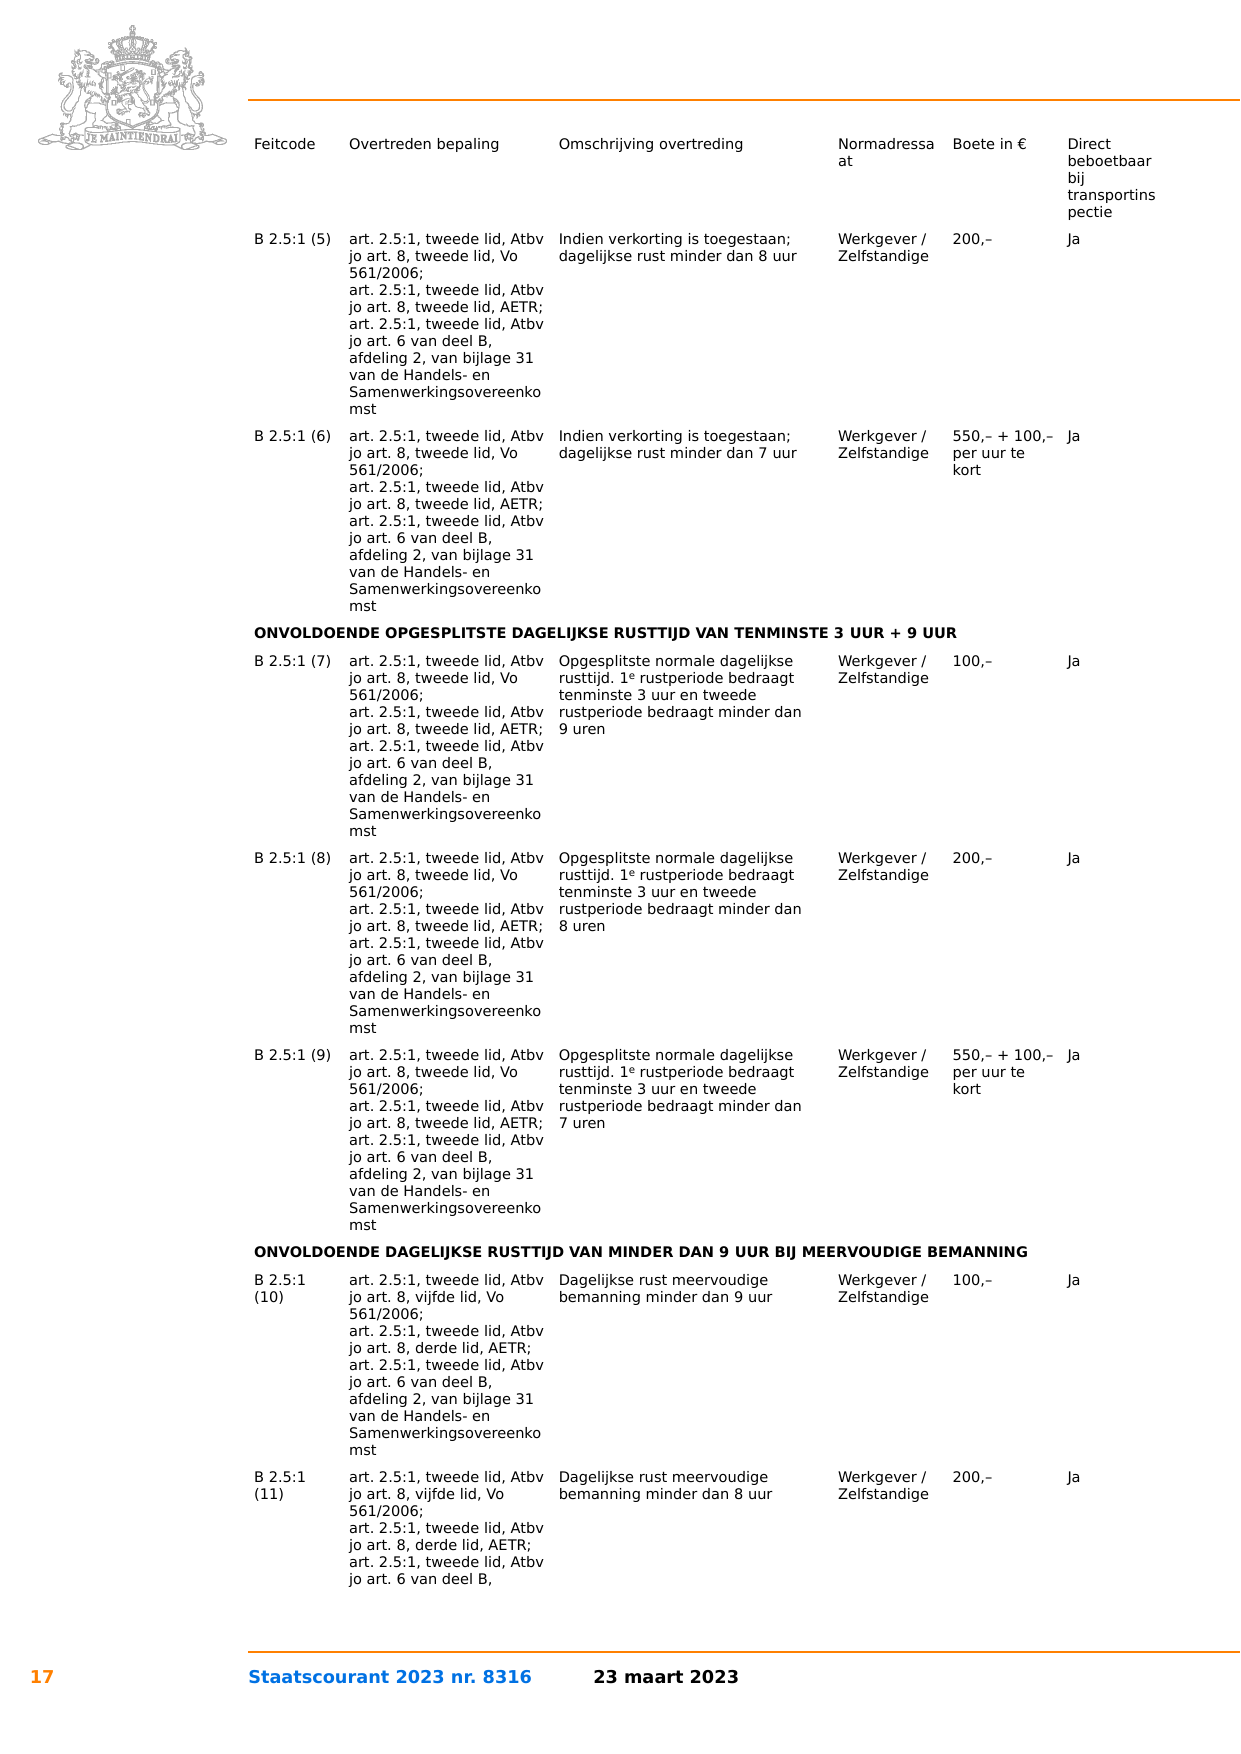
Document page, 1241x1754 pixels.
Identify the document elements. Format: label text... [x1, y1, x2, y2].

table_cell art. 2.5:1, tweede lid, Atbv jo art. 8, tweede lid, Vo 561/2006; art. 2.5:1, tweede lid, Atbv jo art. 8, tweede lid, AETR; art. 2.5:1, tweede lid, Atbv jo art. 6 van deel B, afdeling 2, van bijlage 31 van de Handels- en Samenwerkingsovereenkomst [343, 845, 552, 1041]
table_cell Dagelijkse rust meervoudige bemanning minder dan 8 uur [553, 1464, 832, 1592]
table_cell Dagelijkse rust meervoudige bemanning minder dan 9 uur [553, 1267, 832, 1463]
table_cell Werkgever / Zelfstandige [833, 845, 946, 1041]
table_cell ONVOLDOENDE DAGELIJKSE RUSTTIJD VAN MINDER DAN 9 UUR BIJ MEERVOUDIGE BEMANNING [249, 1240, 1163, 1266]
table_cell B 2.5:1 (10) [249, 1267, 342, 1463]
table_cell ONVOLDOENDE OPGESPLITSTE DAGELIJKSE RUSTTIJD VAN TENMINSTE 3 UUR + 9 UUR [249, 621, 1163, 647]
table_cell Werkgever / Zelfstandige [833, 1043, 946, 1238]
table_cell Werkgever / Zelfstandige [833, 1267, 946, 1463]
table_cell Ja [1062, 226, 1163, 422]
table_cell Indien verkorting is toegestaan; dagelijkse rust minder dan 8 uur [553, 226, 832, 422]
table_cell Werkgever / Zelfstandige [833, 226, 946, 422]
table_header Feitcode [249, 131, 342, 225]
table_cell B 2.5:1 (11) [249, 1464, 342, 1592]
table_cell Opgesplitste normale dagelijkse rusttijd. 1e rustperiode bedraagt tenminste 3 uur en tweede rustperiode bedraagt minder dan 8 uren [553, 845, 832, 1041]
table_cell Opgesplitste normale dagelijkse rusttijd. 1e rustperiode bedraagt tenminste 3 uur en tweede rustperiode bedraagt minder dan 7 uren [553, 1043, 832, 1238]
table_cell B 2.5:1 (9) [249, 1043, 342, 1238]
table_cell Ja [1062, 1267, 1163, 1463]
table_cell Ja [1062, 648, 1163, 844]
table_cell Werkgever / Zelfstandige [833, 424, 946, 619]
table_header Overtreden bepaling [343, 131, 552, 225]
table_cell Werkgever / Zelfstandige [833, 648, 946, 844]
table_cell B 2.5:1 (7) [249, 648, 342, 844]
table_cell 550,– + 100,– per uur te kort [947, 424, 1061, 619]
table_cell 100,– [947, 1267, 1061, 1463]
table_cell 200,– [947, 1464, 1061, 1592]
table_cell Werkgever / Zelfstandige [833, 1464, 946, 1592]
table_cell art. 2.5:1, tweede lid, Atbv jo art. 8, tweede lid, Vo 561/2006; art. 2.5:1, tweede lid, Atbv jo art. 8, tweede lid, AETR; art. 2.5:1, tweede lid, Atbv jo art. 6 van deel B, afdeling 2, van bijlage 31 van de Handels- en Samenwerkingsovereenkomst [343, 1043, 552, 1238]
table_cell B 2.5:1 (8) [249, 845, 342, 1041]
table_cell Indien verkorting is toegestaan; dagelijkse rust minder dan 7 uur [553, 424, 832, 619]
table_cell art. 2.5:1, tweede lid, Atbv jo art. 8, vijfde lid, Vo 561/2006; art. 2.5:1, tweede lid, Atbv jo art. 8, derde lid, AETR; art. 2.5:1, tweede lid, Atbv jo art. 6 van deel B, afdeling 2, van bijlage 31 van de Handels- en Samenwerkingsovereenkomst [343, 1267, 552, 1463]
table_header Direct beboetbaar bij transportinspectie [1062, 131, 1163, 225]
table_header Omschrijving overtreding [553, 131, 832, 225]
table_cell 200,– [947, 845, 1061, 1041]
table_cell B 2.5:1 (5) [249, 226, 342, 422]
table_cell art. 2.5:1, tweede lid, Atbv jo art. 8, vijfde lid, Vo 561/2006; art. 2.5:1, tweede lid, Atbv jo art. 8, derde lid, AETR; art. 2.5:1, tweede lid, Atbv jo art. 6 van deel B, [343, 1464, 552, 1592]
table_header Boete in € [947, 131, 1061, 225]
table_cell art. 2.5:1, tweede lid, Atbv jo art. 8, tweede lid, Vo 561/2006; art. 2.5:1, tweede lid, Atbv jo art. 8, tweede lid, AETR; art. 2.5:1, tweede lid, Atbv jo art. 6 van deel B, afdeling 2, van bijlage 31 van de Handels- en Samenwerkingsovereenkomst [343, 424, 552, 619]
table_cell Ja [1062, 845, 1163, 1041]
table_cell art. 2.5:1, tweede lid, Atbv jo art. 8, tweede lid, Vo 561/2006; art. 2.5:1, tweede lid, Atbv jo art. 8, tweede lid, AETR; art. 2.5:1, tweede lid, Atbv jo art. 6 van deel B, afdeling 2, van bijlage 31 van de Handels- en Samenwerkingsovereenkomst [343, 226, 552, 422]
table_cell B 2.5:1 (6) [249, 424, 342, 619]
table_cell 100,– [947, 648, 1061, 844]
table_cell Opgesplitste normale dagelijkse rusttijd. 1e rustperiode bedraagt tenminste 3 uur en tweede rustperiode bedraagt minder dan 9 uren [553, 648, 832, 844]
table_cell 200,– [947, 226, 1061, 422]
table_header Normadressaat [833, 131, 946, 225]
table_cell Ja [1062, 1043, 1163, 1238]
table_cell art. 2.5:1, tweede lid, Atbv jo art. 8, tweede lid, Vo 561/2006; art. 2.5:1, tweede lid, Atbv jo art. 8, tweede lid, AETR; art. 2.5:1, tweede lid, Atbv jo art. 6 van deel B, afdeling 2, van bijlage 31 van de Handels- en Samenwerkingsovereenkomst [343, 648, 552, 844]
picture [38, 25, 227, 150]
table_cell Ja [1062, 424, 1163, 619]
table_cell 550,– + 100,– per uur te kort [947, 1043, 1061, 1238]
table_cell Ja [1062, 1464, 1163, 1592]
